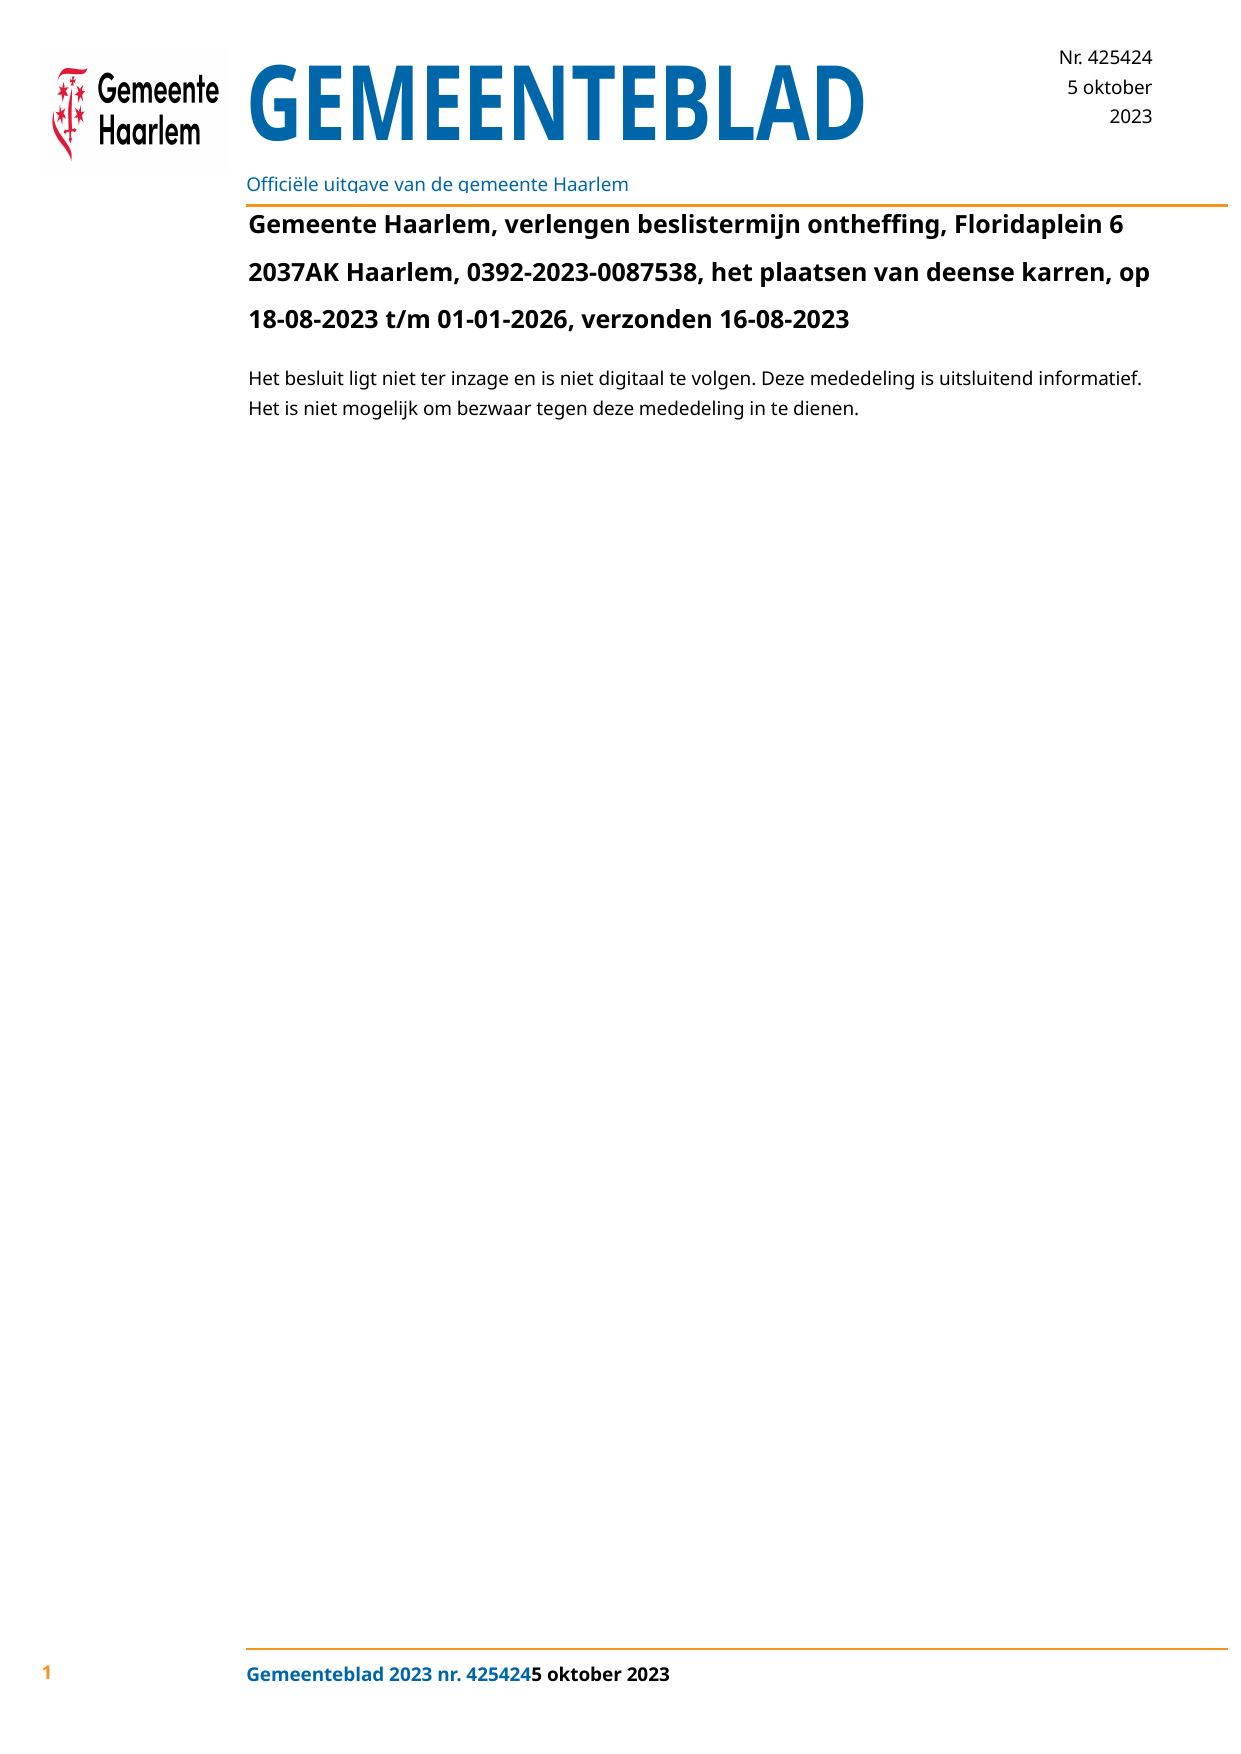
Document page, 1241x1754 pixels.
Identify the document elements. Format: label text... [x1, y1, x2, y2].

text Gemeente Haarlem, verlengen beslistermijn ontheffing, Floridaplein 6 2037AK Haarlem, 0392-2023-0087538, het plaatsen van deense karren, op 18-08-2023 t/m 01-01-2026, verzonden 16-08-2023 [248, 207, 1152, 336]
text Het besluit ligt niet ter inzage en is niet digitaal te volgen. Deze mededeling is uitsluitend informatief. Het is niet mogelijk om bezwaar tegen deze mededeling in te dienen. [248, 366, 1152, 421]
picture [41, 47, 231, 172]
